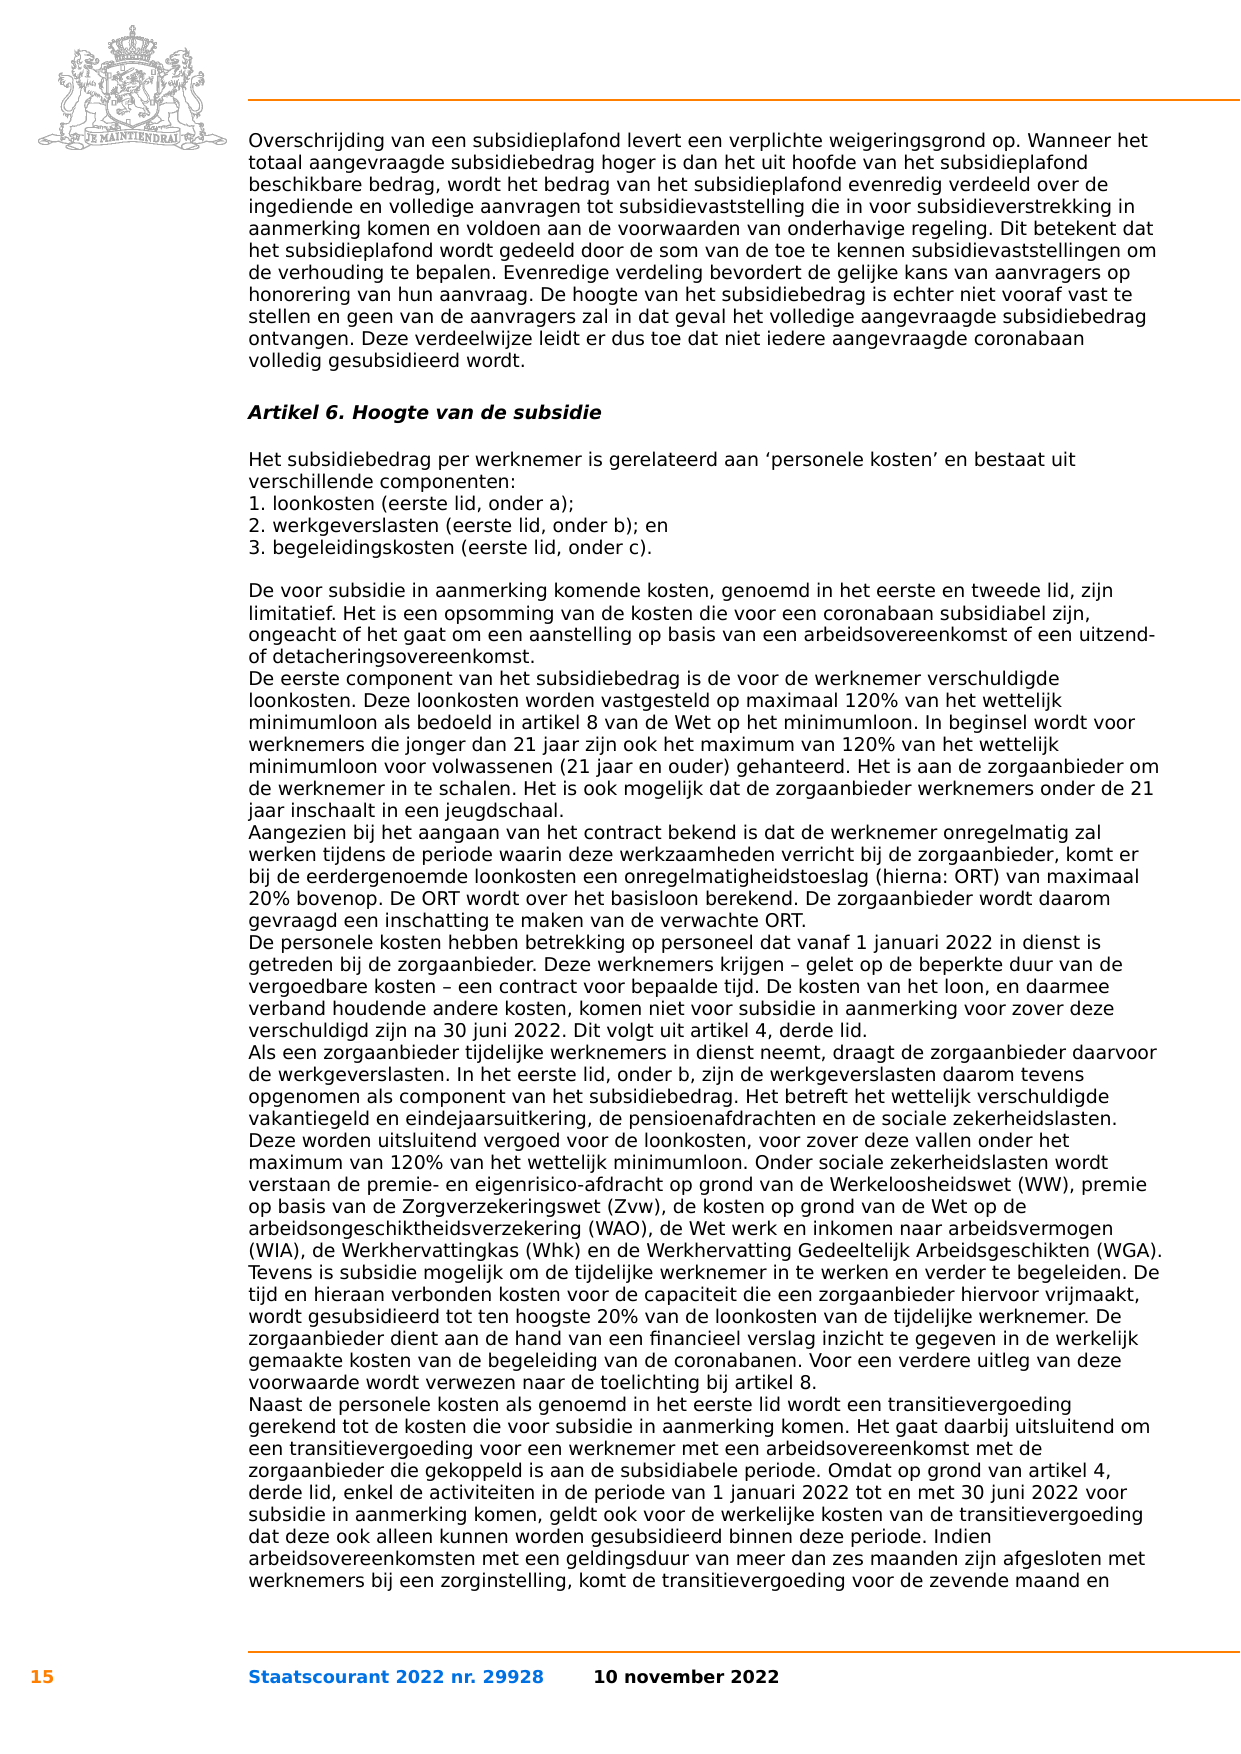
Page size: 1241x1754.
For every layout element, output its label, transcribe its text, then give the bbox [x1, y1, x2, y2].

text De voor subsidie in aanmerking komende kosten, genoemd in het eerste en tweede lid, zijn limitatief. Het is een opsomming van de kosten die voor een coronabaan subsidiabel zijn, ongeacht of het gaat om een aanstelling op basis van een arbeidsovereenkomst of een uitzend- of detacheringsovereenkomst. [248, 580, 1163, 668]
text Het subsidiebedrag per werknemer is gerelateerd aan ‘personele kosten’ en bestaat uit verschillende componenten: [248, 449, 1163, 493]
text De personele kosten hebben betrekking op personeel dat vanaf 1 januari 2022 in dienst is getreden bij de zorgaanbieder. Deze werknemers krijgen – gelet op de beperkte duur van de vergoedbare kosten – een contract voor bepaalde tijd. De kosten van het loon, en daarmee verband houdende andere kosten, komen niet voor subsidie in aanmerking voor zover deze verschuldigd zijn na 30 juni 2022. Dit volgt uit artikel 4, derde lid. [248, 932, 1163, 1042]
text Tevens is subsidie mogelijk om de tijdelijke werknemer in te werken en verder te begeleiden. De tijd en hieraan verbonden kosten voor de capaciteit die een zorgaanbieder hiervoor vrijmaakt, wordt gesubsidieerd tot ten hoogste 20% van de loonkosten van de tijdelijke werknemer. De zorgaanbieder dient aan de hand van een financieel verslag inzicht te gegeven in de werkelijk gemaakte kosten van de begeleiding van de coronabanen. Voor een verdere uitleg van deze voorwaarde wordt verwezen naar de toelichting bij artikel 8. [248, 1262, 1163, 1394]
picture [38, 25, 227, 150]
text De eerste component van het subsidiebedrag is de voor de werknemer verschuldigde loonkosten. Deze loonkosten worden vastgesteld op maximaal 120% van het wettelijk minimumloon als bedoeld in artikel 8 van de Wet op het minimumloon. In beginsel wordt voor werknemers die jonger dan 21 jaar zijn ook het maximum van 120% van het wettelijk minimumloon voor volwassenen (21 jaar en ouder) gehanteerd. Het is aan de zorgaanbieder om de werknemer in te schalen. Het is ook mogelijk dat de zorgaanbieder werknemers onder de 21 jaar inschaalt in een jeugdschaal. [248, 668, 1163, 822]
text 1. loonkosten (eerste lid, onder a); [248, 493, 1163, 514]
text 2. werkgeverslasten (eerste lid, onder b); en [248, 514, 1163, 537]
text Als een zorgaanbieder tijdelijke werknemers in dienst neemt, draagt de zorgaanbieder daarvoor de werkgeverslasten. In het eerste lid, onder b, zijn de werkgeverslasten daarom tevens opgenomen als component van het subsidiebedrag. Het betreft het wettelijk verschuldigde vakantiegeld en eindejaarsuitkering, de pensioenafdrachten en de sociale zekerheidslasten. Deze worden uitsluitend vergoed voor de loonkosten, voor zover deze vallen onder het maximum van 120% van het wettelijk minimumloon. Onder sociale zekerheidslasten wordt verstaan de premie- en eigenrisico-afdracht op grond van de Werkeloosheidswet (WW), premie op basis van de Zorgverzekeringswet (Zvw), de kosten op grond van de Wet op de arbeidsongeschiktheidsverzekering (WAO), de Wet werk en inkomen naar arbeidsvermogen (WIA), de Werkhervattingkas (Whk) en de Werkhervatting Gedeeltelijk Arbeidsgeschikten (WGA). [248, 1042, 1163, 1262]
text Naast de personele kosten als genoemd in het eerste lid wordt een transitievergoeding gerekend tot de kosten die voor subsidie in aanmerking komen. Het gaat daarbij uitsluitend om een transitievergoeding voor een werknemer met een arbeidsovereenkomst met de zorgaanbieder die gekoppeld is aan de subsidiabele periode. Omdat op grond van artikel 4, derde lid, enkel de activiteiten in de periode van 1 januari 2022 tot en met 30 juni 2022 voor subsidie in aanmerking komen, geldt ook voor de werkelijke kosten van de transitievergoeding dat deze ook alleen kunnen worden gesubsidieerd binnen deze periode. Indien arbeidsovereenkomsten met een geldingsduur van meer dan zes maanden zijn afgesloten met werknemers bij een zorginstelling, komt de transitievergoeding voor de zevende maand en [248, 1394, 1163, 1591]
text Aangezien bij het aangaan van het contract bekend is dat de werknemer onregelmatig zal werken tijdens de periode waarin deze werkzaamheden verricht bij de zorgaanbieder, komt er bij de eerdergenoemde loonkosten een onregelmatigheidstoeslag (hierna: ORT) van maximaal 20% bovenop. De ORT wordt over het basisloon berekend. De zorgaanbieder wordt daarom gevraagd een inschatting te maken van de verwachte ORT. [248, 822, 1163, 932]
text 3. begeleidingskosten (eerste lid, onder c). [248, 537, 1163, 558]
subtitle Artikel 6. Hoogte van de subsidie [248, 402, 1163, 424]
text Overschrijding van een subsidieplafond levert een verplichte weigeringsgrond op. Wanneer het totaal aangevraagde subsidiebedrag hoger is dan het uit hoofde van het subsidieplafond beschikbare bedrag, wordt het bedrag van het subsidieplafond evenredig verdeeld over de ingediende en volledige aanvragen tot subsidievaststelling die in voor subsidieverstrekking in aanmerking komen en voldoen aan de voorwaarden van onderhavige regeling. Dit betekent dat het subsidieplafond wordt gedeeld door de som van de toe te kennen subsidievaststellingen om de verhouding te bepalen. Evenredige verdeling bevordert de gelijke kans van aanvragers op honorering van hun aanvraag. De hoogte van het subsidiebedrag is echter niet vooraf vast te stellen en geen van de aanvragers zal in dat geval het volledige aangevraagde subsidiebedrag ontvangen. Deze verdeelwijze leidt er dus toe dat niet iedere aangevraagde coronabaan volledig gesubsidieerd wordt. [248, 130, 1163, 372]
